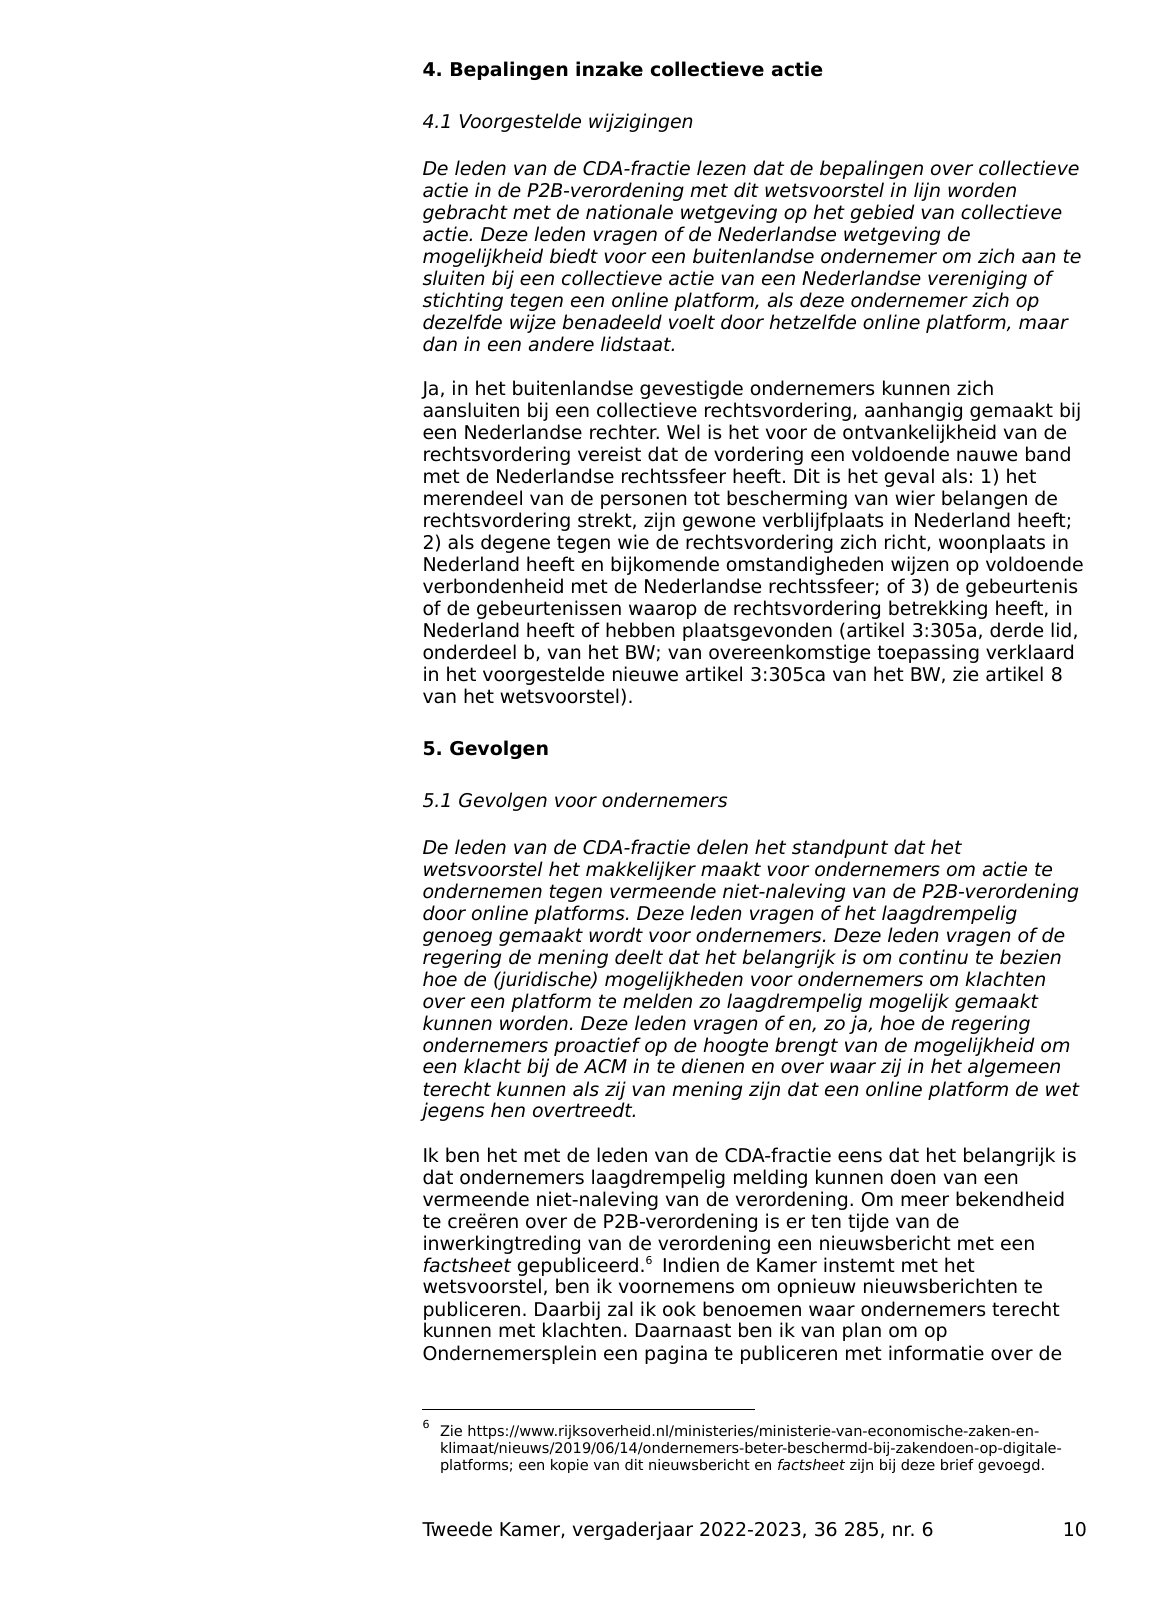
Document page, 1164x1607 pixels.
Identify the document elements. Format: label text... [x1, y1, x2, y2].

text Zie https://www.rijksoverheid.nl/ministeries/ministerie-van-economische-zaken-en-klimaat/nieuws/2019/06/14/ondernemers-beter-beschermd-bij-zakendoen-op-digitale-platforms; een kopie van dit nieuwsbericht en factsheet zijn bij deze brief gevoegd. [422, 1418, 1087, 1474]
text Ja, in het buitenlandse gevestigde ondernemers kunnen zich aansluiten bij een collectieve rechtsvordering, aanhangig gemaakt bij een Nederlandse rechter. Wel is het voor de ontvankelijkheid van de rechtsvordering vereist dat de vordering een voldoende nauwe band met de Nederlandse rechtssfeer heeft. Dit is het geval als: 1) het merendeel van de personen tot bescherming van wier belangen de rechtsvordering strekt, zijn gewone verblijfplaats in Nederland heeft; 2) als degene tegen wie de rechtsvordering zich richt, woonplaats in Nederland heeft en bijkomende omstandigheden wijzen op voldoende verbondenheid met de Nederlandse rechtssfeer; of 3) de gebeurtenis of de gebeurtenissen waarop de rechtsvordering betrekking heeft, in Nederland heeft of hebben plaatsgevonden (artikel 3:305a, derde lid, onderdeel b, van het BW; van overeenkomstige toepassing verklaard in het voorgestelde nieuwe artikel 3:305ca van het BW, zie artikel 8 van het wetsvoorstel). [422, 378, 1087, 708]
subtitle 4.1 Voorgestelde wijzigingen [422, 111, 1087, 133]
subtitle 5.1 Gevolgen voor ondernemers [422, 790, 1087, 812]
subtitle 4. Bepalingen inzake collectieve actie [422, 59, 1087, 81]
subtitle 5. Gevolgen [422, 738, 1087, 760]
text De leden van de CDA-fractie lezen dat de bepalingen over collectieve actie in de P2B-verordening met dit wetsvoorstel in lijn worden gebracht met de nationale wetgeving op het gebied van collectieve actie. Deze leden vragen of de Nederlandse wetgeving de mogelijkheid biedt voor een buitenlandse ondernemer om zich aan te sluiten bij een collectieve actie van een Nederlandse vereniging of stichting tegen een online platform, als deze ondernemer zich op dezelfde wijze benadeeld voelt door hetzelfde online platform, maar dan in een andere lidstaat. [422, 158, 1087, 356]
text De leden van de CDA-fractie delen het standpunt dat het wetsvoorstel het makkelijker maakt voor ondernemers om actie te ondernemen tegen vermeende niet-naleving van de P2B-verordening door online platforms. Deze leden vragen of het laagdrempelig genoeg gemaakt wordt voor ondernemers. Deze leden vragen of de regering de mening deelt dat het belangrijk is om continu te bezien hoe de (juridische) mogelijkheden voor ondernemers om klachten over een platform te melden zo laagdrempelig mogelijk gemaakt kunnen worden. Deze leden vragen of en, zo ja, hoe de regering ondernemers proactief op de hoogte brengt van de mogelijkheid om een klacht bij de ACM in te dienen en over waar zij in het algemeen terecht kunnen als zij van mening zijn dat een online platform de wet jegens hen overtreedt. [422, 837, 1087, 1122]
text Ik ben het met de leden van de CDA-fractie eens dat het belangrijk is dat ondernemers laagdrempelig melding kunnen doen van een vermeende niet-naleving van de verordening. Om meer bekendheid te creëren over de P2B-verordening is er ten tijde van de inwerkingtreding van de verordening een nieuwsbericht met een factsheet gepubliceerd. Indien de Kamer instemt met het wetsvoorstel, ben ik voornemens om opnieuw nieuwsberichten te publiceren. Daarbij zal ik ook benoemen waar ondernemers terecht kunnen met klachten. Daarnaast ben ik van plan om op Ondernemersplein een pagina te publiceren met informatie over de [422, 1144, 1087, 1364]
